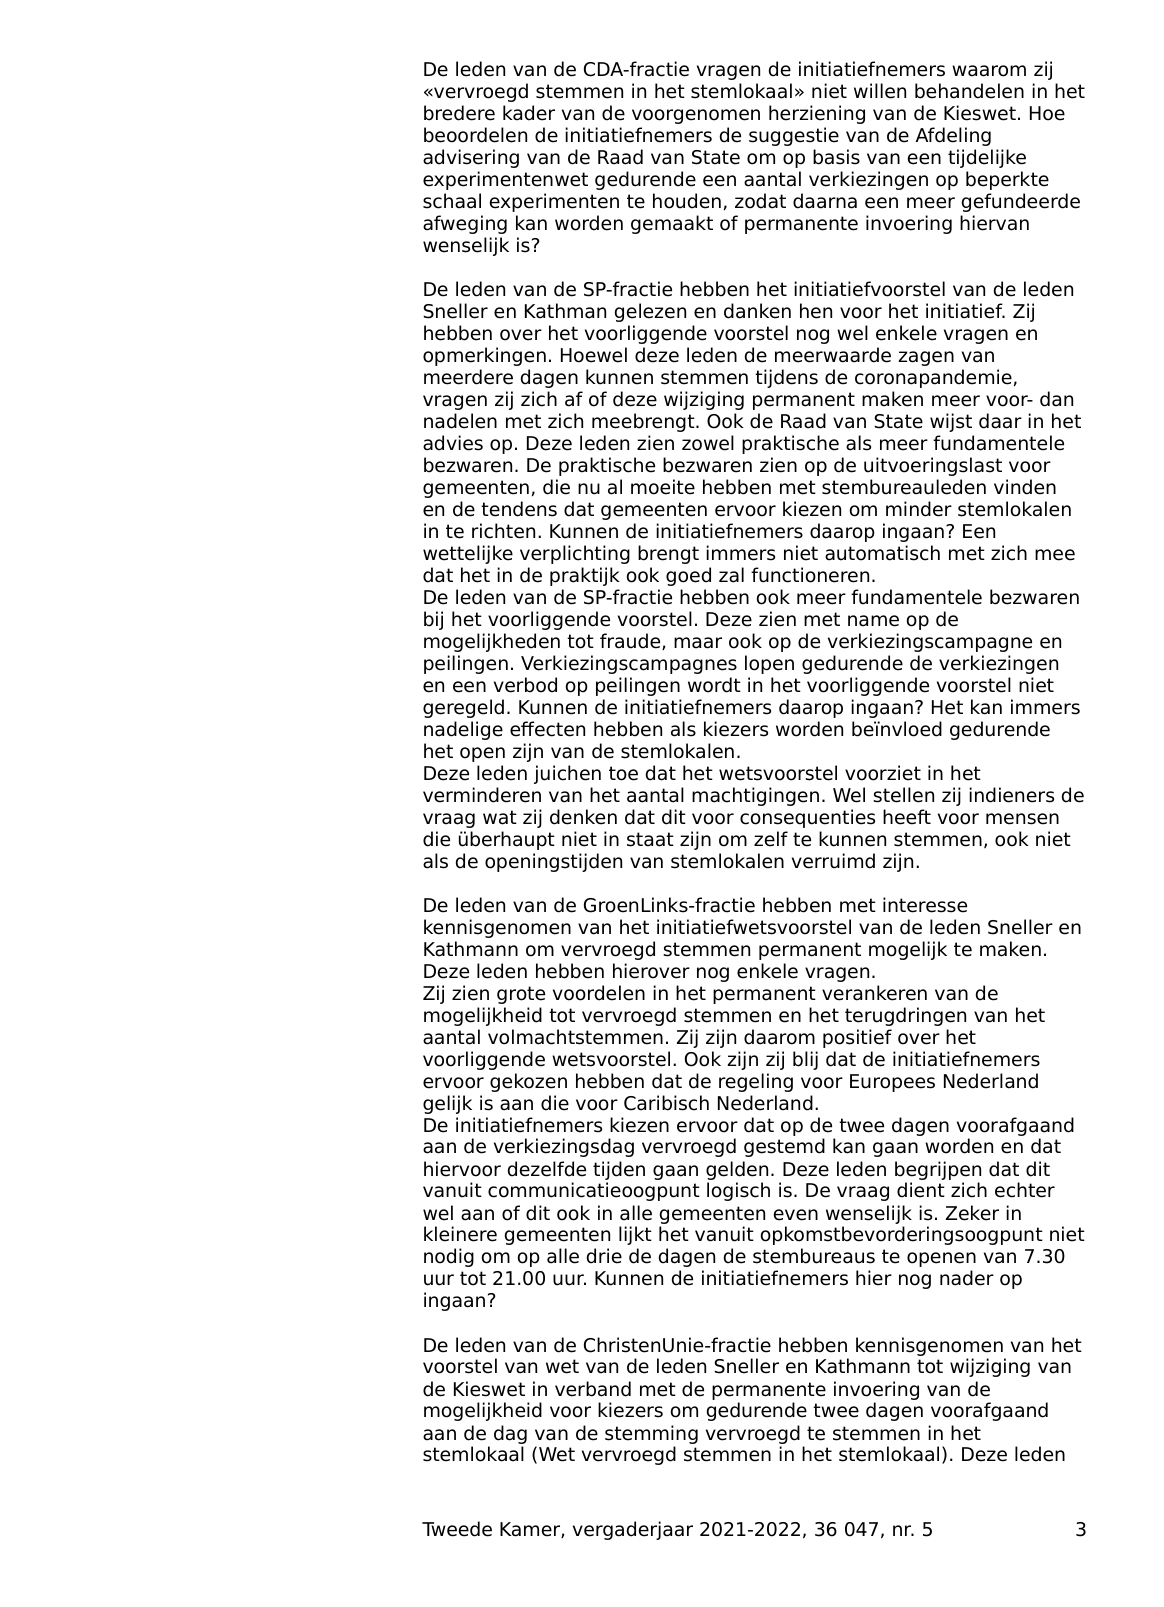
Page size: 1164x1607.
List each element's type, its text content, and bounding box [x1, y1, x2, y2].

text Deze leden juichen toe dat het wetsvoorstel voorziet in het verminderen van het aantal machtigingen. Wel stellen zij indieners de vraag wat zij denken dat dit voor consequenties heeft voor mensen die überhaupt niet in staat zijn om zelf te kunnen stemmen, ook niet als de openingstijden van stemlokalen verruimd zijn. [422, 763, 1087, 872]
text De leden van de GroenLinks-fractie hebben met interesse kennisgenomen van het initiatiefwetsvoorstel van de leden Sneller en Kathmann om vervroegd stemmen permanent mogelijk te maken. Deze leden hebben hierover nog enkele vragen. [422, 895, 1087, 983]
text De leden van de ChristenUnie-fractie hebben kennisgenomen van het voorstel van wet van de leden Sneller en Kathmann tot wijziging van de Kieswet in verband met de permanente invoering van de mogelijkheid voor kiezers om gedurende twee dagen voorafgaand aan de dag van de stemming vervroegd te stemmen in het stemlokaal (Wet vervroegd stemmen in het stemlokaal). Deze leden [422, 1334, 1087, 1466]
text De leden van de SP-fractie hebben het initiatiefvoorstel van de leden Sneller en Kathman gelezen en danken hen voor het initiatief. Zij hebben over het voorliggende voorstel nog wel enkele vragen en opmerkingen. Hoewel deze leden de meerwaarde zagen van meerdere dagen kunnen stemmen tijdens de coronapandemie, vragen zij zich af of deze wijziging permanent maken meer voor- dan nadelen met zich meebrengt. Ook de Raad van State wijst daar in het advies op. Deze leden zien zowel praktische als meer fundamentele bezwaren. De praktische bezwaren zien op de uitvoeringslast voor gemeenten, die nu al moeite hebben met stembureauleden vinden en de tendens dat gemeenten ervoor kiezen om minder stemlokalen in te richten. Kunnen de initiatiefnemers daarop ingaan? Een wettelijke verplichting brengt immers niet automatisch met zich mee dat het in de praktijk ook goed zal functioneren. [422, 279, 1087, 587]
text De leden van de CDA-fractie vragen de initiatiefnemers waarom zij «vervroegd stemmen in het stemlokaal» niet willen behandelen in het bredere kader van de voorgenomen herziening van de Kieswet. Hoe beoordelen de initiatiefnemers de suggestie van de Afdeling advisering van de Raad van State om op basis van een tijdelijke experimentenwet gedurende een aantal verkiezingen op beperkte schaal experimenten te houden, zodat daarna een meer gefundeerde afweging kan worden gemaakt of permanente invoering hiervan wenselijk is? [422, 59, 1087, 257]
text Zij zien grote voordelen in het permanent verankeren van de mogelijkheid tot vervroegd stemmen en het terugdringen van het aantal volmachtstemmen. Zij zijn daarom positief over het voorliggende wetsvoorstel. Ook zijn zij blij dat de initiatiefnemers ervoor gekozen hebben dat de regeling voor Europees Nederland gelijk is aan die voor Caribisch Nederland. [422, 983, 1087, 1114]
text De initiatiefnemers kiezen ervoor dat op de twee dagen voorafgaand aan de verkiezingsdag vervroegd gestemd kan gaan worden en dat hiervoor dezelfde tijden gaan gelden. Deze leden begrijpen dat dit vanuit communicatieoogpunt logisch is. De vraag dient zich echter wel aan of dit ook in alle gemeenten even wenselijk is. Zeker in kleinere gemeenten lijkt het vanuit opkomstbevorderingsoogpunt niet nodig om op alle drie de dagen de stembureaus te openen van 7.30 uur tot 21.00 uur. Kunnen de initiatiefnemers hier nog nader op ingaan? [422, 1114, 1087, 1312]
text De leden van de SP-fractie hebben ook meer fundamentele bezwaren bij het voorliggende voorstel. Deze zien met name op de mogelijkheden tot fraude, maar ook op de verkiezingscampagne en peilingen. Verkiezingscampagnes lopen gedurende de verkiezingen en een verbod op peilingen wordt in het voorliggende voorstel niet geregeld. Kunnen de initiatiefnemers daarop ingaan? Het kan immers nadelige effecten hebben als kiezers worden beïnvloed gedurende het open zijn van de stemlokalen. [422, 587, 1087, 763]
